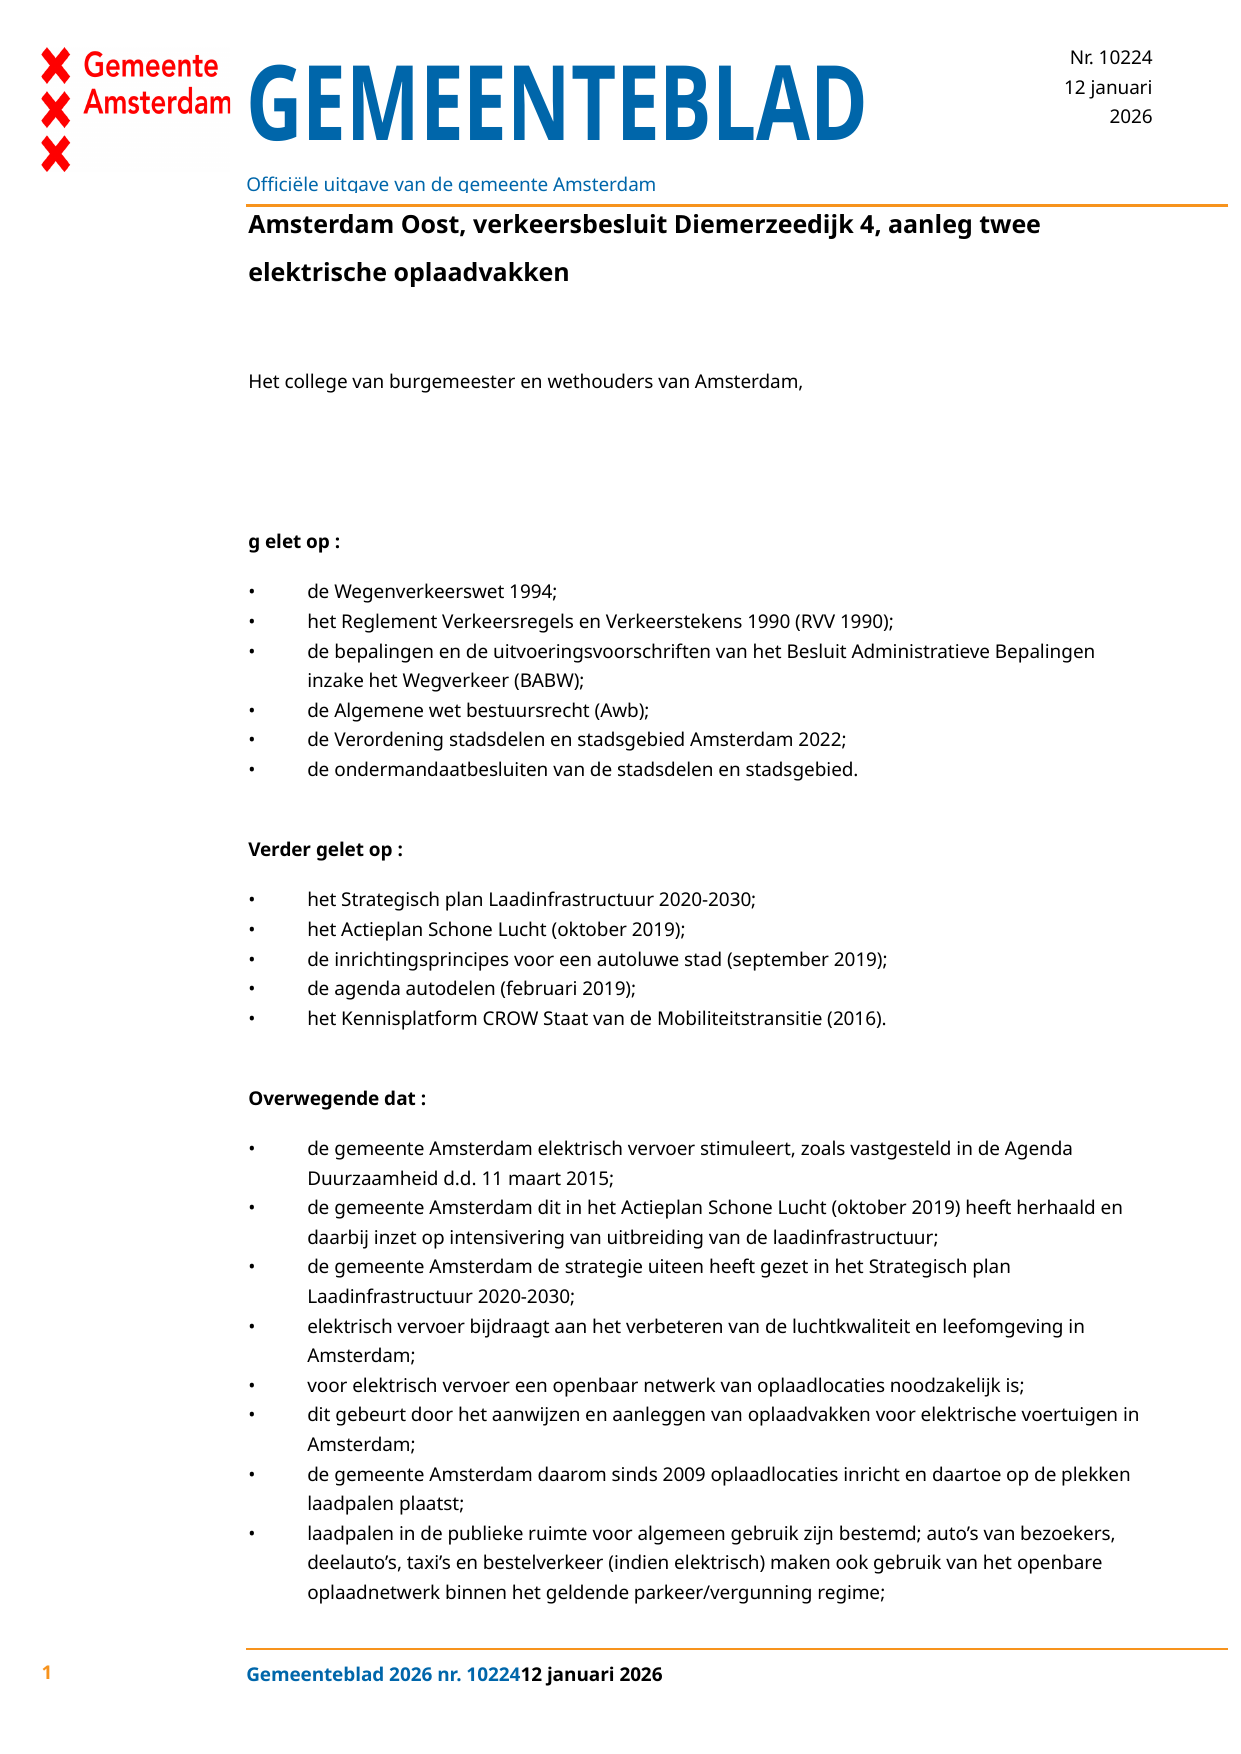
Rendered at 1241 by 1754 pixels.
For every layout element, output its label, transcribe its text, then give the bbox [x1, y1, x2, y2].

text Het college van burgemeester en wethouders van Amsterdam, [248, 368, 1152, 394]
text Amsterdam Oost, verkeersbesluit Diemerzeedijk 4, aanleg twee elektrische oplaadvakken [248, 207, 1152, 288]
list dit gebeurt door het aanwijzen en aanleggen van oplaadvakken voor elektrische voertuigen in Amsterdam; [248, 1402, 1152, 1457]
text Verder gelet op : [248, 836, 1152, 862]
list het Strategisch plan Laadinfrastructuur 2020-2030; [248, 887, 1152, 912]
list voor elektrisch vervoer een openbaar netwerk van oplaadlocaties noodzakelijk is; [248, 1372, 1152, 1398]
list de gemeente Amsterdam elektrisch vervoer stimuleert, zoals vastgesteld in de Agenda Duurzaamheid d.d. 11 maart 2015; [248, 1135, 1152, 1191]
list laadpalen in de publieke ruimte voor algemeen gebruik zijn bestemd; auto’s van bezoekers, deelauto’s, taxi’s en bestelverkeer (indien elektrisch) maken ook gebruik van het openbare oplaadnetwerk binnen het geldende parkeer/vergunning regime; [248, 1520, 1152, 1605]
list het Kennisplatform CROW Staat van de Mobiliteitstransitie (2016). [248, 1005, 1152, 1031]
list de gemeente Amsterdam daarom sinds 2009 oplaadlocaties inricht en daartoe op de plekken laadpalen plaatst; [248, 1461, 1152, 1516]
list het Reglement Verkeersregels en Verkeerstekens 1990 (RVV 1990); [248, 608, 1152, 634]
list elektrisch vervoer bijdraagt aan het verbeteren van de luchtkwaliteit en leefomgeving in Amsterdam; [248, 1313, 1152, 1368]
list de ondermandaatbesluiten van de stadsdelen en stadsgebied. [248, 756, 1152, 782]
list de inrichtingsprincipes voor een autoluwe stad (september 2019); [248, 946, 1152, 971]
list de Wegenverkeerswet 1994; [248, 579, 1152, 604]
text Overwegende dat : [248, 1085, 1152, 1111]
list de gemeente Amsterdam de strategie uiteen heeft gezet in het Strategisch plan Laadinfrastructuur 2020-2030; [248, 1254, 1152, 1309]
list de agenda autodelen (februari 2019); [248, 975, 1152, 1001]
text g elet op : [248, 528, 1152, 554]
list het Actieplan Schone Lucht (oktober 2019); [248, 916, 1152, 942]
list de Verordening stadsdelen en stadsgebied Amsterdam 2022; [248, 727, 1152, 752]
list de bepalingen en de uitvoeringsvoorschriften van het Besluit Administratieve Bepalingen inzake het Wegverkeer (BABW); [248, 638, 1152, 693]
list de gemeente Amsterdam dit in het Actieplan Schone Lucht (oktober 2019) heeft herhaald en daarbij inzet op intensivering van uitbreiding van de laadinfrastructuur; [248, 1194, 1152, 1250]
list de Algemene wet bestuursrecht (Awb); [248, 697, 1152, 723]
picture [41, 47, 231, 172]
